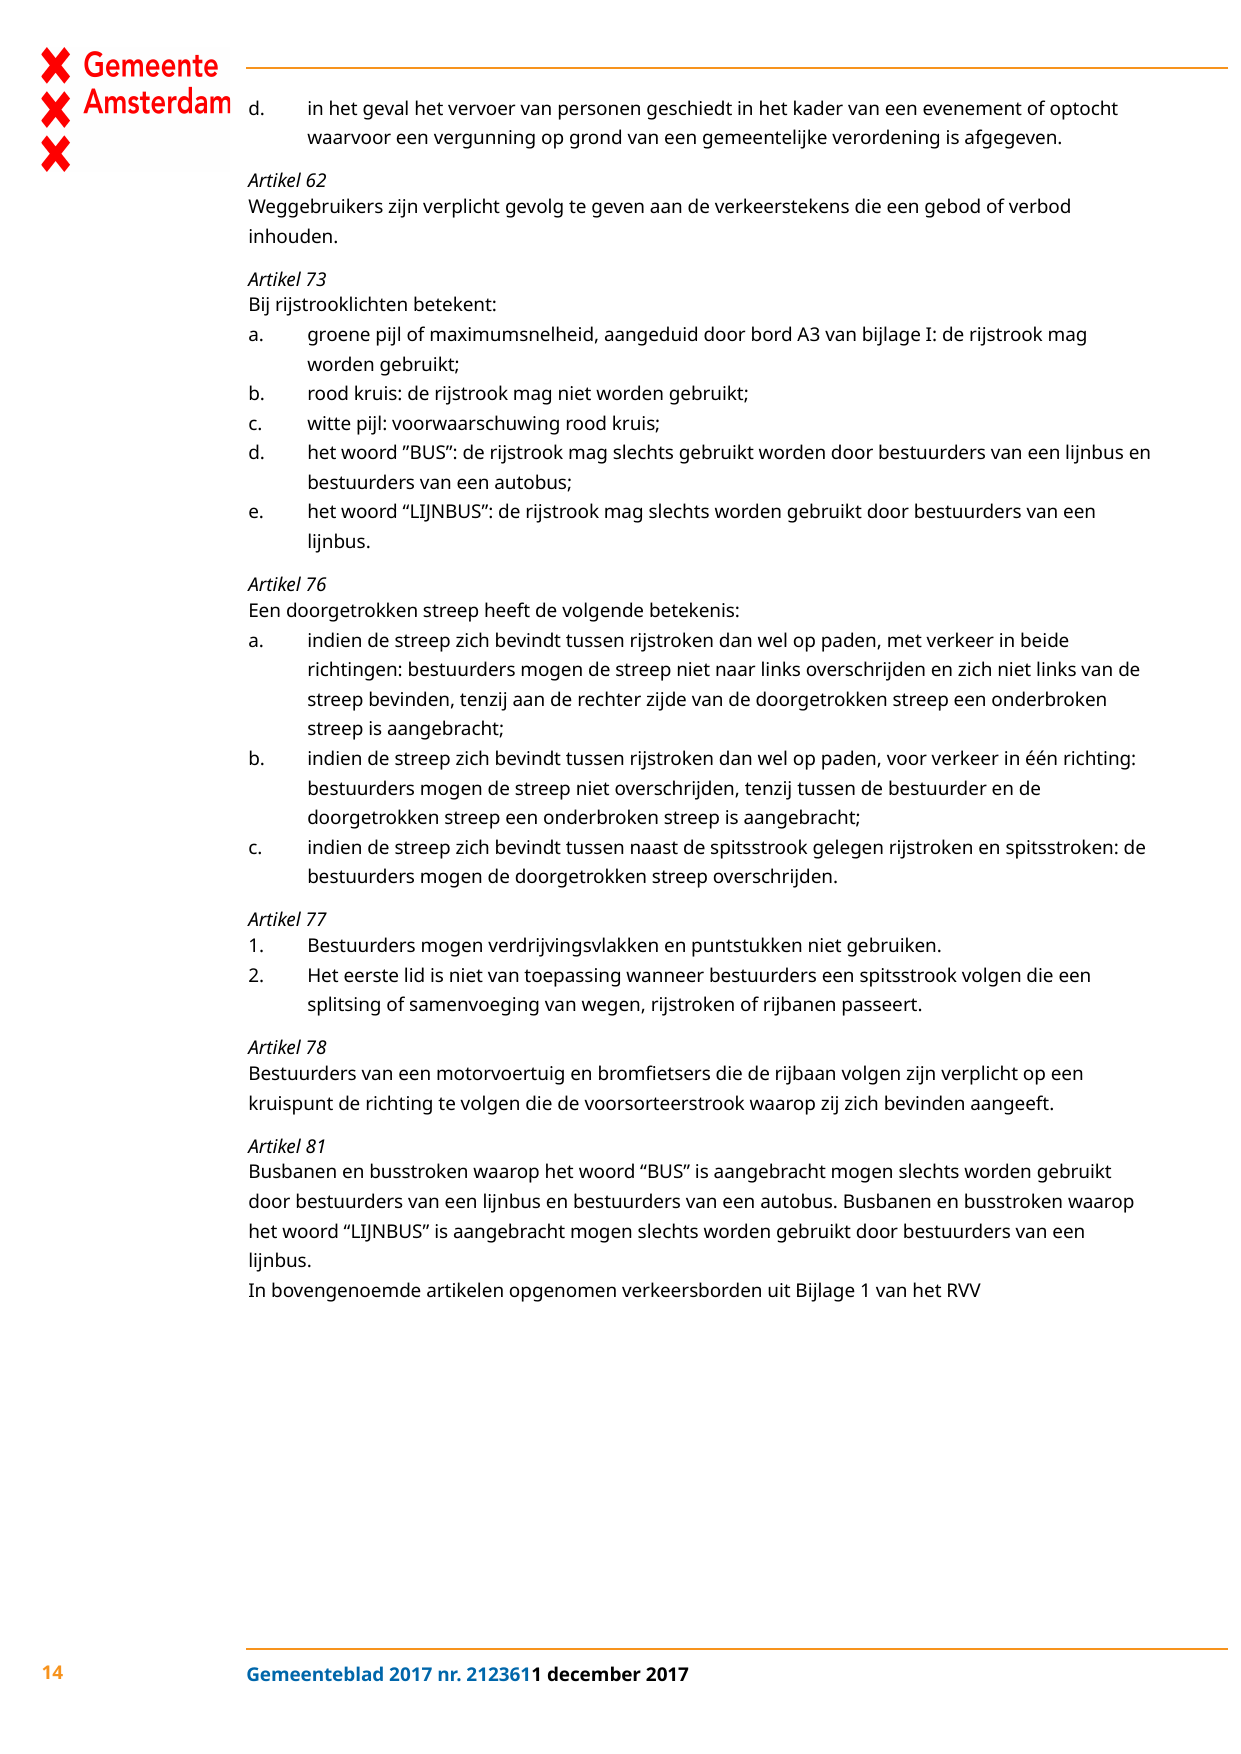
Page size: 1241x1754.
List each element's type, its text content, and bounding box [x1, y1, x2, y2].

list groene pijl of maximumsnelheid, aangeduid door bord A3 van bijlage I: de rijstrook mag worden gebruikt; [248, 321, 1152, 377]
picture [41, 47, 231, 172]
text Artikel 73 [248, 266, 1152, 292]
text Bij rijstrooklichten betekent: [248, 292, 1152, 317]
list witte pijl: voorwaarschuwing rood kruis; [248, 410, 1152, 436]
list Bestuurders mogen verdrijvingsvlakken en puntstukken niet gebruiken. [248, 932, 1152, 958]
text Artikel 81 [248, 1133, 1152, 1159]
text Artikel 77 [248, 907, 1152, 932]
text Weggebruikers zijn verplicht gevolg te geven aan de verkeerstekens die een gebod of verbod inhouden. [248, 193, 1152, 248]
list het woord “LIJNBUS”: de rijstrook mag slechts worden gebruikt door bestuurders van een lijnbus. [248, 499, 1152, 554]
text Artikel 62 [248, 167, 1152, 193]
text Artikel 76 [248, 571, 1152, 597]
list Het eerste lid is niet van toepassing wanneer bestuurders een spitsstrook volgen die een splitsing of samenvoeging van wegen, rijstroken of rijbanen passeert. [248, 962, 1152, 1017]
list indien de streep zich bevindt tussen naast de spitsstrook gelegen rijstroken en spitsstroken: de bestuurders mogen de doorgetrokken streep overschrijden. [248, 834, 1152, 889]
text Busbanen en busstroken waarop het woord “BUS” is aangebracht mogen slechts worden gebruikt door bestuurders van een lijnbus en bestuurders van een autobus. Busbanen en busstroken waarop het woord “LIJNBUS” is aangebracht mogen slechts worden gebruikt door bestuurders van een lijnbus. [248, 1159, 1152, 1273]
text Bestuurders van een motorvoertuig en bromfietsers die de rijbaan volgen zijn verplicht op een kruispunt de richting te volgen die de voorsorteerstrook waarop zij zich bevinden aangeeft. [248, 1060, 1152, 1116]
list het woord ”BUS”: de rijstrook mag slechts gebruikt worden door bestuurders van een lijnbus en bestuurders van een autobus; [248, 439, 1152, 495]
text Een doorgetrokken streep heeft de volgende betekenis: [248, 597, 1152, 623]
list indien de streep zich bevindt tussen rijstroken dan wel op paden, voor verkeer in één richting: bestuurders mogen de streep niet overschrijden, tenzij tussen de bestuurder en de doorgetrokken streep een onderbroken streep is aangebracht; [248, 745, 1152, 830]
text Artikel 78 [248, 1034, 1152, 1060]
list rood kruis: de rijstrook mag niet worden gebruikt; [248, 380, 1152, 406]
list in het geval het vervoer van personen geschiedt in het kader van een evenement of optocht waarvoor een vergunning op grond van een gemeentelijke verordening is afgegeven. [248, 95, 1152, 150]
list indien de streep zich bevindt tussen rijstroken dan wel op paden, met verkeer in beide richtingen: bestuurders mogen de streep niet naar links overschrijden en zich niet links van de streep bevinden, tenzij aan de rechter zijde van de doorgetrokken streep een onderbroken streep is aangebracht; [248, 627, 1152, 741]
text In bovengenoemde artikelen opgenomen verkeersborden uit Bijlage 1 van het RVV [248, 1277, 1152, 1303]
